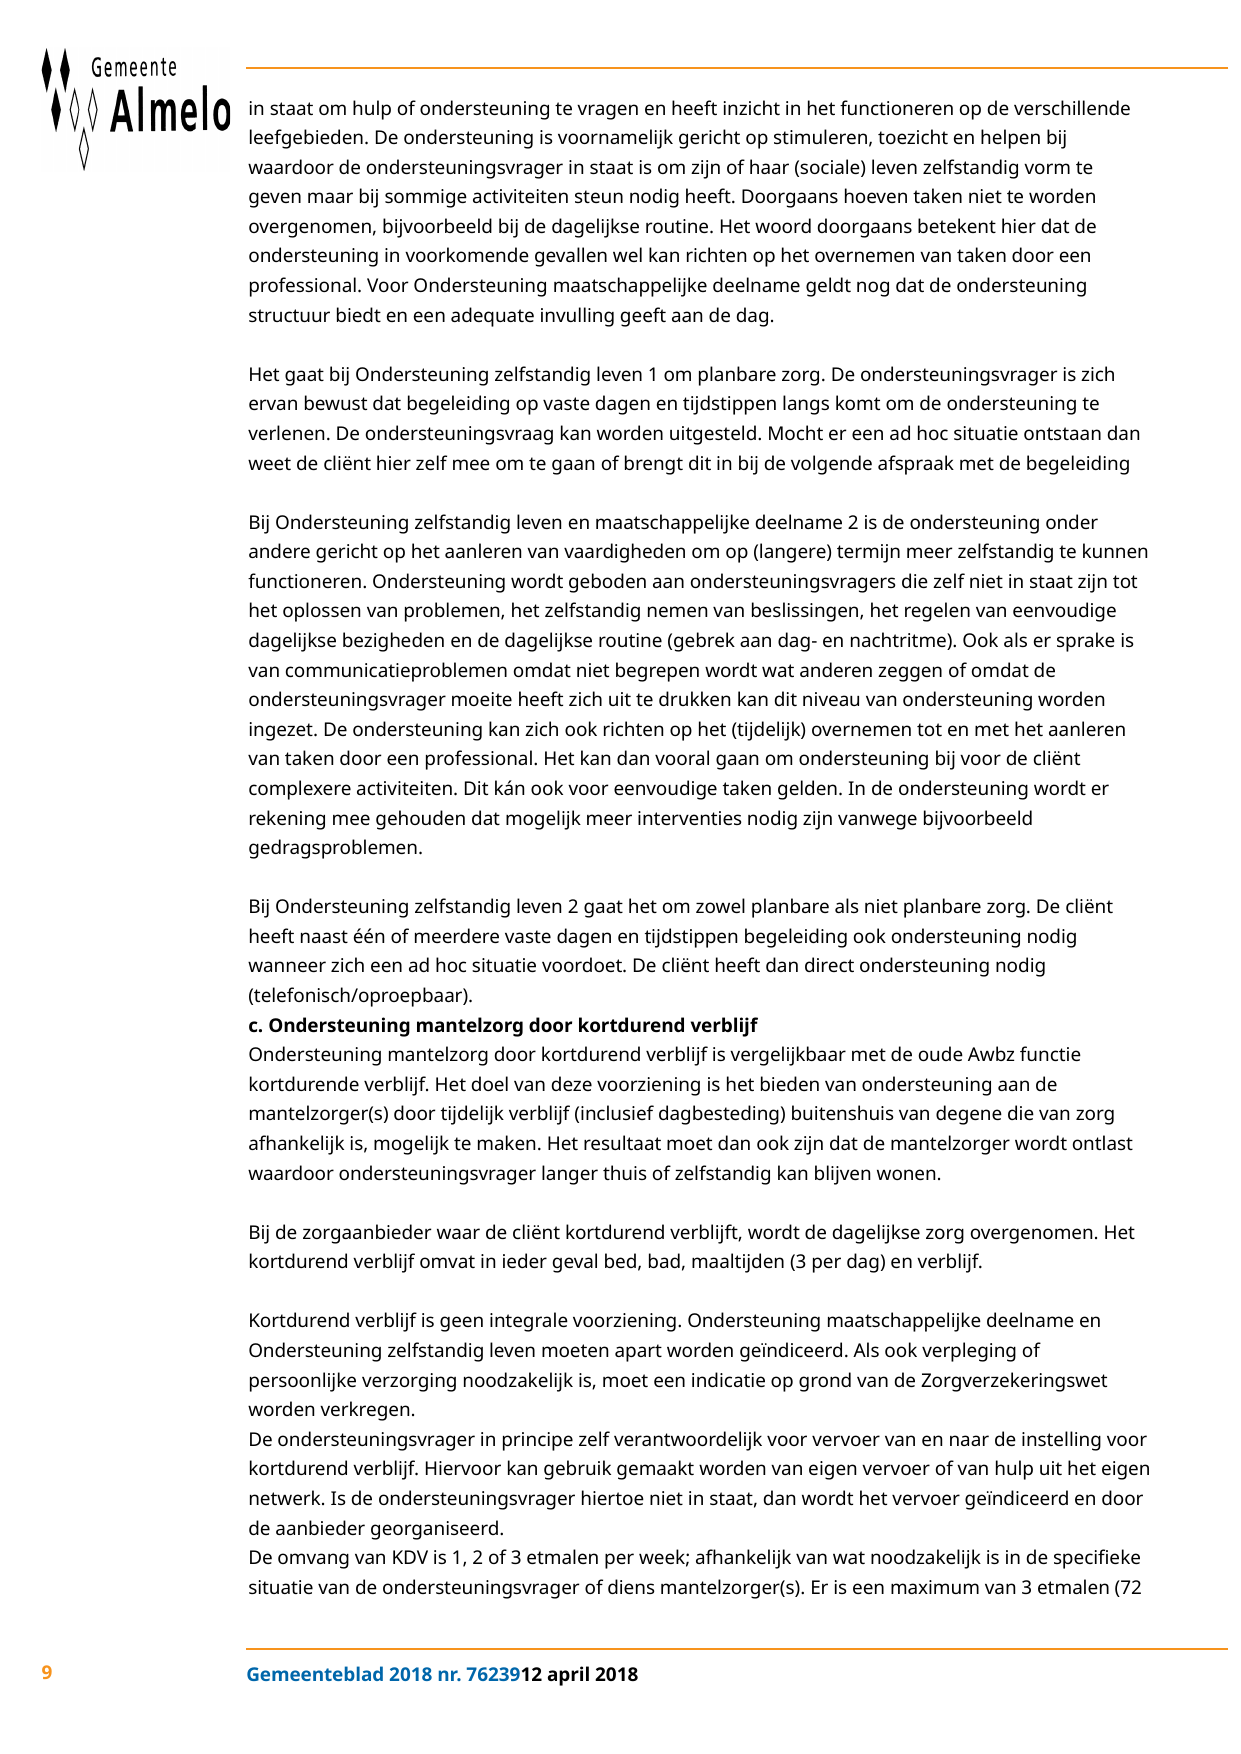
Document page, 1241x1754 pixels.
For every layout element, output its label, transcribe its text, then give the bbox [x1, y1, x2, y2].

text c. Ondersteuning mantelzorg door kortdurend verblijf [248, 1012, 1152, 1038]
text Kortdurend verblijf is geen integrale voorziening. Ondersteuning maatschappelijke deelname en Ondersteuning zelfstandig leven moeten apart worden geïndiceerd. Als ook verpleging of persoonlijke verzorging noodzakelijk is, moet een indicatie op grond van de Zorgverzekeringswet worden verkregen. [248, 1308, 1152, 1422]
text in staat om hulp of ondersteuning te vragen en heeft inzicht in het functioneren op de verschillende leefgebieden. De ondersteuning is voornamelijk gericht op stimuleren, toezicht en helpen bij waardoor de ondersteuningsvrager in staat is om zijn of haar (sociale) leven zelfstandig vorm te geven maar bij sommige activiteiten steun nodig heeft. Doorgaans hoeven taken niet te worden overgenomen, bijvoorbeeld bij de dagelijkse routine. Het woord doorgaans betekent hier dat de ondersteuning in voorkomende gevallen wel kan richten op het overnemen van taken door een professional. Voor Ondersteuning maatschappelijke deelname geldt nog dat de ondersteuning structuur biedt en een adequate invulling geeft aan de dag. [248, 95, 1152, 328]
text Het gaat bij Ondersteuning zelfstandig leven 1 om planbare zorg. De ondersteuningsvrager is zich ervan bewust dat begeleiding op vaste dagen en tijdstippen langs komt om de ondersteuning te verlenen. De ondersteuningsvraag kan worden uitgesteld. Mocht er een ad hoc situatie ontstaan dan weet de cliënt hier zelf mee om te gaan of brengt dit in bij de volgende afspraak met de begeleiding [248, 361, 1152, 476]
text De omvang van KDV is 1, 2 of 3 etmalen per week; afhankelijk van wat noodzakelijk is in de specifieke situatie van de ondersteuningsvrager of diens mantelzorger(s). Er is een maximum van 3 etmalen (72 [248, 1544, 1152, 1600]
text De ondersteuningsvrager in principe zelf verantwoordelijk voor vervoer van en naar de instelling voor kortdurend verblijf. Hiervoor kan gebruik gemaakt worden van eigen vervoer of van hulp uit het eigen netwerk. Is de ondersteuningsvrager hiertoe niet in staat, dan wordt het vervoer geïndiceerd en door de aanbieder georganiseerd. [248, 1426, 1152, 1541]
text Bij Ondersteuning zelfstandig leven 2 gaat het om zowel planbare als niet planbare zorg. De cliënt heeft naast één of meerdere vaste dagen en tijdstippen begeleiding ook ondersteuning nodig wanneer zich een ad hoc situatie voordoet. De cliënt heeft dan direct ondersteuning nodig (telefonisch/oproepbaar). [248, 893, 1152, 1008]
text Bij Ondersteuning zelfstandig leven en maatschappelijke deelname 2 is de ondersteuning onder andere gericht op het aanleren van vaardigheden om op (langere) termijn meer zelfstandig te kunnen functioneren. Ondersteuning wordt geboden aan ondersteuningsvragers die zelf niet in staat zijn tot het oplossen van problemen, het zelfstandig nemen van beslissingen, het regelen van eenvoudige dagelijkse bezigheden en de dagelijkse routine (gebrek aan dag- en nachtritme). Ook als er sprake is van communicatieproblemen omdat niet begrepen wordt wat anderen zeggen of omdat de ondersteuningsvrager moeite heeft zich uit te drukken kan dit niveau van ondersteuning worden ingezet. De ondersteuning kan zich ook richten op het (tijdelijk) overnemen tot en met het aanleren van taken door een professional. Het kan dan vooral gaan om ondersteuning bij voor de cliënt complexere activiteiten. Dit kán ook voor eenvoudige taken gelden. In de ondersteuning wordt er rekening mee gehouden dat mogelijk meer interventies nodig zijn vanwege bijvoorbeeld gedragsproblemen. [248, 509, 1152, 860]
picture [41, 47, 231, 172]
text Ondersteuning mantelzorg door kortdurend verblijf is vergelijkbaar met de oude Awbz functie kortdurende verblijf. Het doel van deze voorziening is het bieden van ondersteuning aan de mantelzorger(s) door tijdelijk verblijf (inclusief dagbesteding) buitenshuis van degene die van zorg afhankelijk is, mogelijk te maken. Het resultaat moet dan ook zijn dat de mantelzorger wordt ontlast waardoor ondersteuningsvrager langer thuis of zelfstandig kan blijven wonen. [248, 1041, 1152, 1186]
text Bij de zorgaanbieder waar de cliënt kortdurend verblijft, wordt de dagelijkse zorg overgenomen. Het kortdurend verblijf omvat in ieder geval bed, bad, maaltijden (3 per dag) en verblijf. [248, 1219, 1152, 1274]
